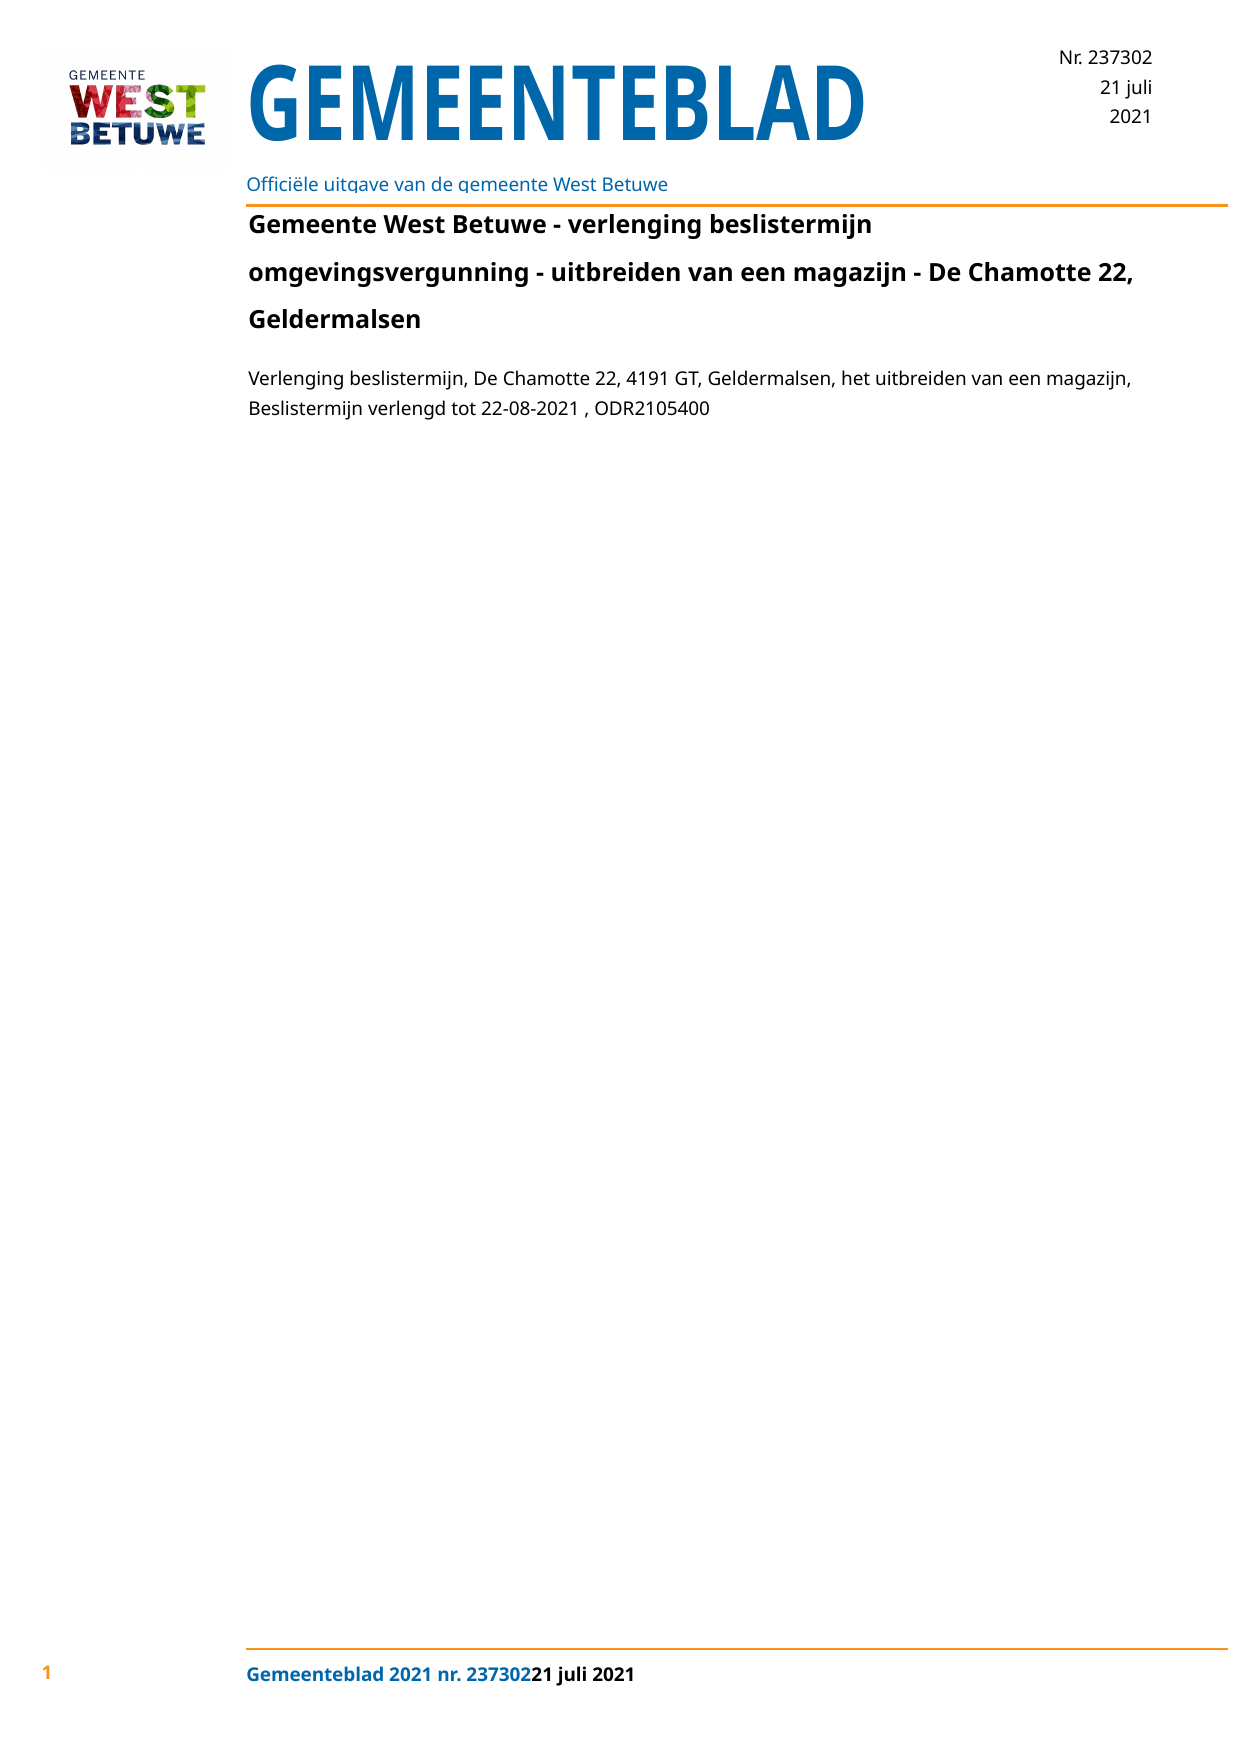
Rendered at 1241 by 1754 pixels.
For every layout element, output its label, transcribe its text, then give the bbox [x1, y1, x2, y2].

picture [41, 47, 231, 172]
text Gemeente West Betuwe - verlenging beslistermijn omgevingsvergunning - uitbreiden van een magazijn - De Chamotte 22, Geldermalsen [248, 207, 1152, 336]
text Verlenging beslistermijn, De Chamotte 22, 4191 GT, Geldermalsen, het uitbreiden van een magazijn, Beslistermijn verlengd tot 22-08-2021 , ODR2105400 [248, 366, 1152, 421]
